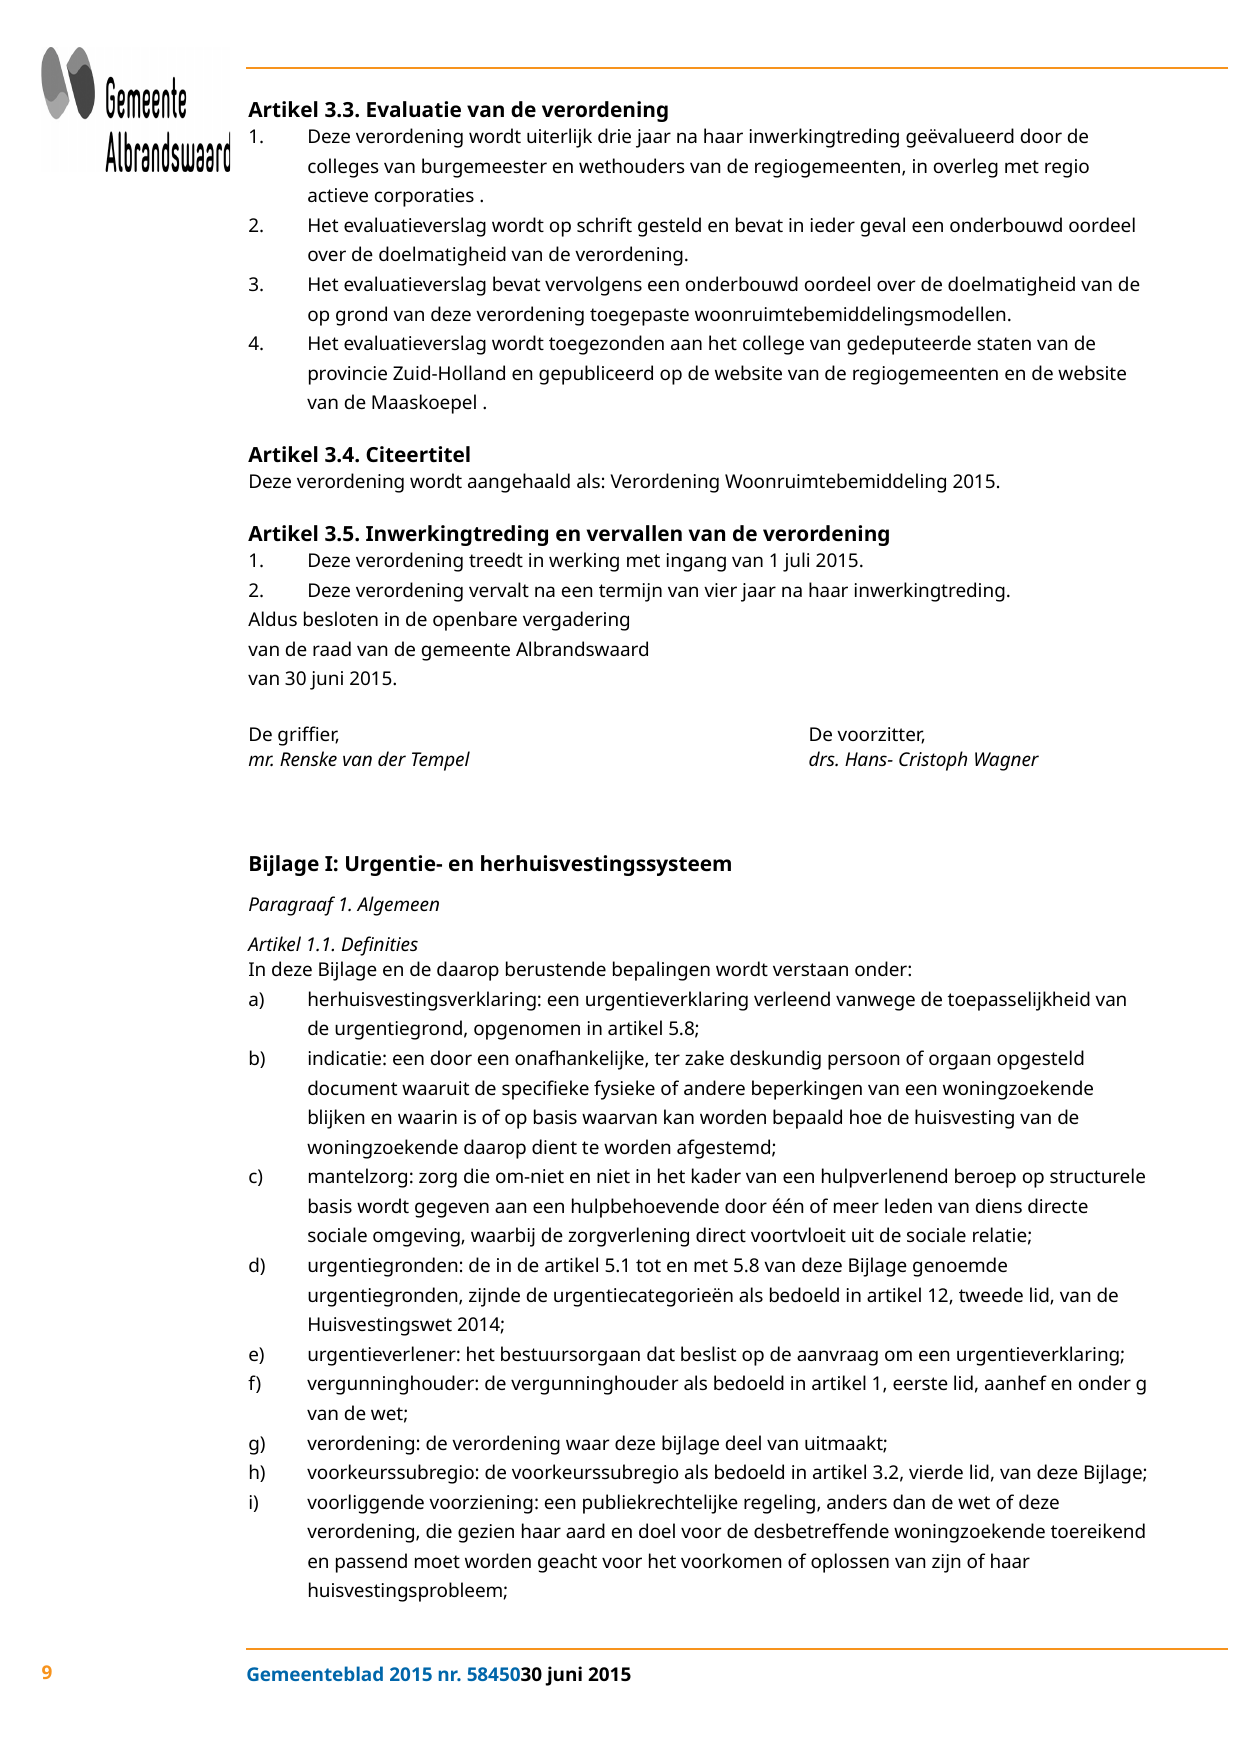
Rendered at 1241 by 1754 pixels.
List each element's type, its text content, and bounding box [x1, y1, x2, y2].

list Het evaluatieverslag wordt toegezonden aan het college van gedeputeerde staten van de provincie Zuid-Holland en gepubliceerd op de website van de regiogemeenten en de website van de Maaskoepel . [248, 330, 1152, 415]
list urgentiegronden: de in de artikel 5.1 tot en met 5.8 van deze Bijlage genoemde urgentiegronden, zijnde de urgentiecategorieën als bedoeld in artikel 12, tweede lid, van de Huisvestingswet 2014; [248, 1252, 1152, 1337]
list herhuisvestingsverklaring: een urgentieverklaring verleend vanwege de toepasselijkheid van de urgentiegrond, opgenomen in artikel 5.8; [248, 986, 1152, 1041]
list verordening: de verordening waar deze bijlage deel van uitmaakt; [248, 1430, 1152, 1456]
list Het evaluatieverslag bevat vervolgens een onderbouwd oordeel over de doelmatigheid van de op grond van deze verordening toegepaste woonruimtebemiddelingsmodellen. [248, 271, 1152, 326]
table_cell mr. Renske van der Tempel [248, 747, 808, 772]
text Artikel 3.4. Citeertitel [248, 440, 1152, 468]
list voorkeurssubregio: de voorkeurssubregio als bedoeld in artikel 3.2, vierde lid, van deze Bijlage; [248, 1459, 1152, 1485]
text van de raad van de gemeente Albrandswaard [248, 636, 1152, 662]
text van 30 juni 2015. [248, 666, 1152, 691]
list urgentieverlener: het bestuursorgaan dat beslist op de aanvraag om een urgentieverklaring; [248, 1341, 1152, 1367]
text Artikel 3.5. Inwerkingtreding en vervallen van de verordening [248, 519, 1152, 547]
text Artikel 1.1. Definities [248, 931, 1152, 956]
text In deze Bijlage en de daarop berustende bepalingen wordt verstaan onder: [248, 956, 1152, 982]
list Deze verordening vervalt na een termijn van vier jaar na haar inwerkingtreding. [248, 577, 1152, 602]
text Deze verordening wordt aangehaald als: Verordening Woonruimtebemiddeling 2015. [248, 468, 1152, 494]
list Het evaluatieverslag wordt op schrift gesteld en bevat in ieder geval een onderbouwd oordeel over de doelmatigheid van de verordening. [248, 212, 1152, 267]
table_cell drs. Hans- Cristoph Wagner [808, 747, 1152, 772]
text Artikel 3.3. Evaluatie van de verordening [248, 95, 1152, 123]
text Paragraaf 1. Algemeen [248, 891, 1152, 917]
list vergunninghouder: de vergunninghouder als bedoeld in artikel 1, eerste lid, aanhef en onder g van de wet; [248, 1371, 1152, 1426]
list voorliggende voorziening: een publiekrechtelijke regeling, anders dan de wet of deze verordening, die gezien haar aard en doel voor de desbetreffende woningzoekende toereikend en passend moet worden geacht voor het voorkomen of oplossen van zijn of haar huisvestingsprobleem; [248, 1489, 1152, 1603]
list Deze verordening wordt uiterlijk drie jaar na haar inwerkingtreding geëvalueerd door de colleges van burgemeester en wethouders van de regiogemeenten, in overleg met regio actieve corporaties . [248, 123, 1152, 208]
text Bijlage I: Urgentie- en herhuisvestingssysteem [248, 849, 1152, 878]
text Aldus besloten in de openbare vergadering [248, 606, 1152, 632]
list Deze verordening treedt in werking met ingang van 1 juli 2015. [248, 547, 1152, 573]
list mantelzorg: zorg die om-niet en niet in het kader van een hulpverlenend beroep op structurele basis wordt gegeven aan een hulpbehoevende door één of meer leden van diens directe sociale omgeving, waarbij de zorgverlening direct voortvloeit uit de sociale relatie; [248, 1163, 1152, 1248]
picture [41, 47, 231, 172]
table_header De griffier, [248, 721, 808, 747]
table_header De voorzitter, [808, 721, 1152, 747]
list indicatie: een door een onafhankelijke, ter zake deskundig persoon of orgaan opgesteld document waaruit de specifieke fysieke of andere beperkingen van een woningzoekende blijken en waarin is of op basis waarvan kan worden bepaald hoe de huisvesting van de woningzoekende daarop dient te worden afgestemd; [248, 1045, 1152, 1160]
